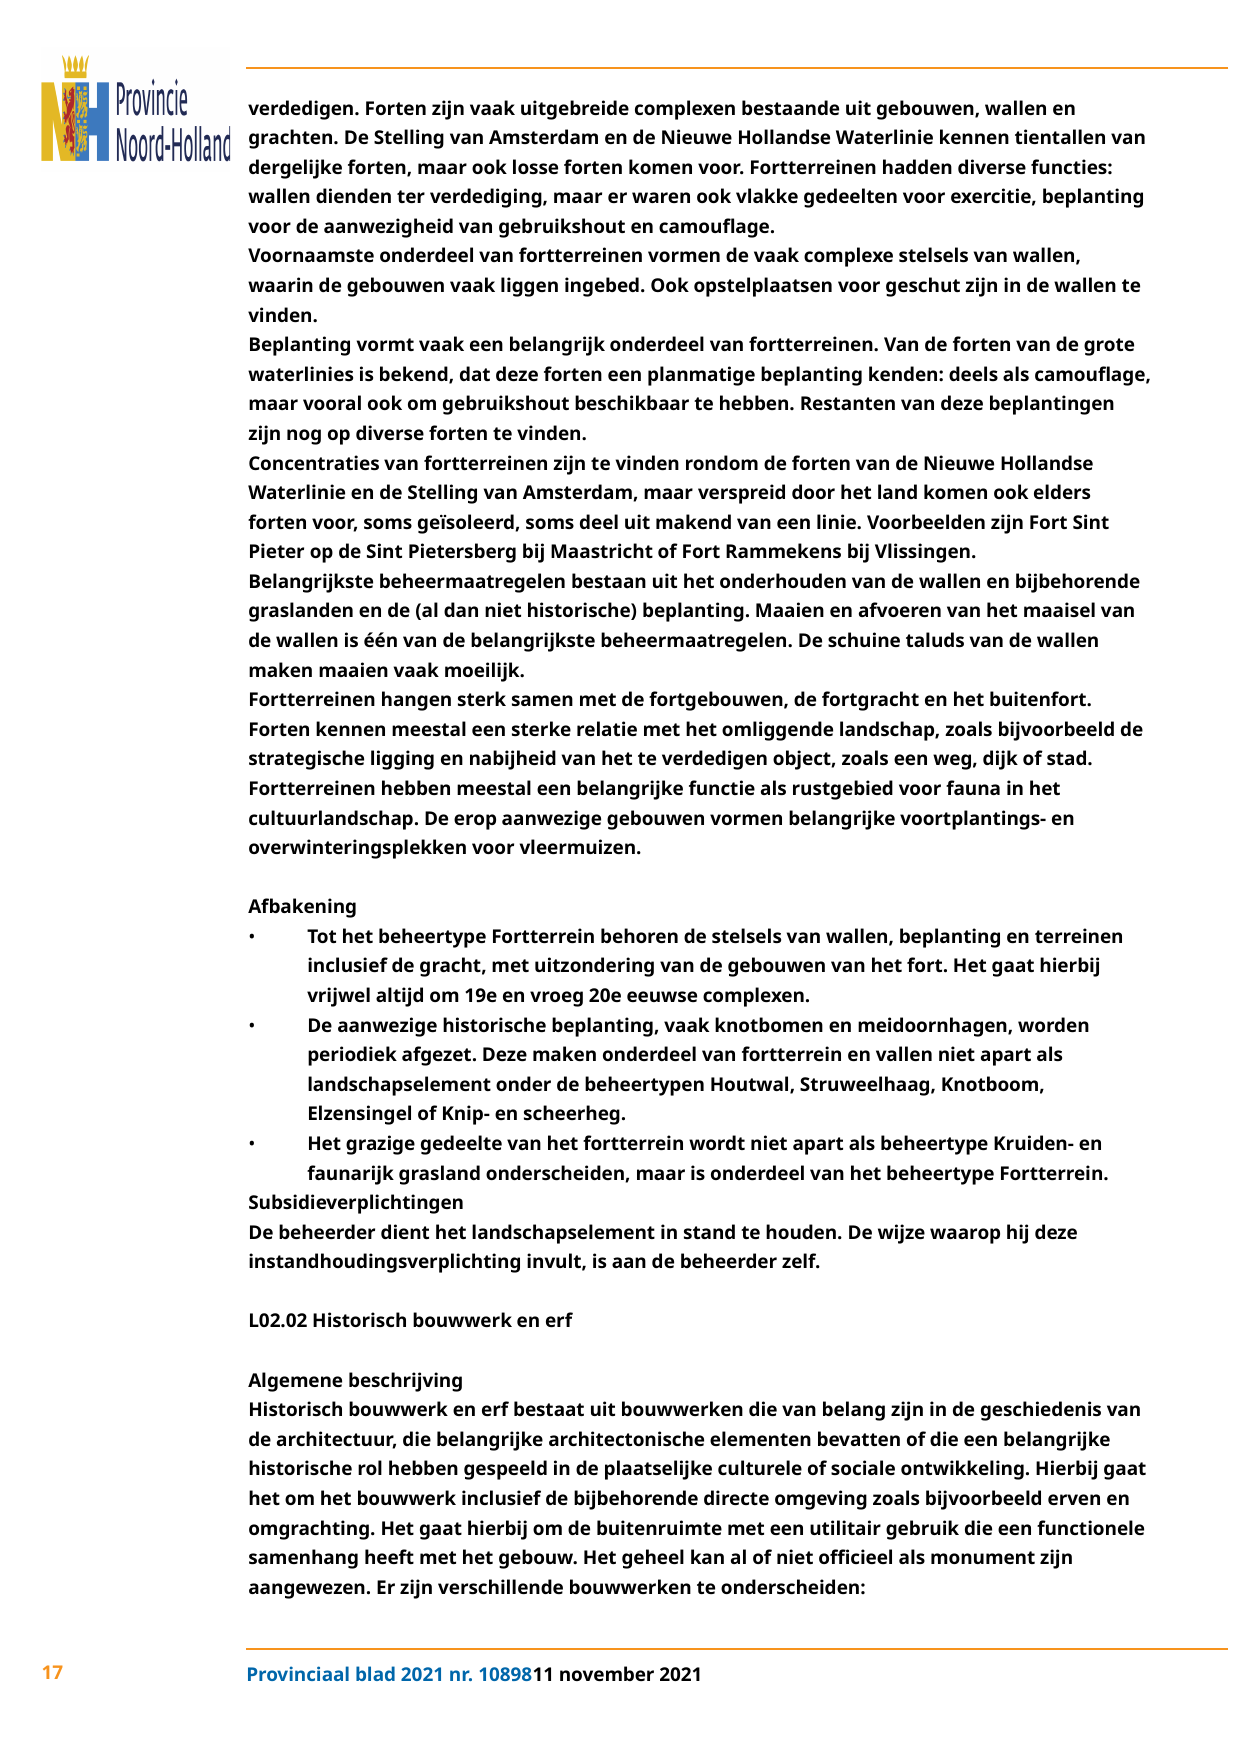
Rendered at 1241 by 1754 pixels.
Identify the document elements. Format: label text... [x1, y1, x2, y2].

list Het grazige gedeelte van het fortterrein wordt niet apart als beheertype Kruiden- en faunarijk grasland onderscheiden, maar is onderdeel van het beheertype Fortterrein. [248, 1130, 1152, 1186]
text Historisch bouwwerk en erf bestaat uit bouwwerken die van belang zijn in de geschiedenis van de architectuur, die belangrijke architectonische elementen bevatten of die een belangrijke historische rol hebben gespeeld in de plaatselijke culturele of sociale ontwikkeling. Hierbij gaat het om het bouwwerk inclusief de bijbehorende directe omgeving zoals bijvoorbeeld erven en omgrachting. Het gaat hierbij om de buitenruimte met een utilitair gebruik die een functionele samenhang heeft met het gebouw. Het geheel kan al of niet officieel als monument zijn aangewezen. Er zijn verschillende bouwwerken te onderscheiden: [248, 1396, 1152, 1600]
text Subsidieverplichtingen [248, 1189, 1152, 1215]
text Afbakening [248, 893, 1152, 919]
text Concentraties van fortterreinen zijn te vinden rondom de forten van de Nieuwe Hollandse Waterlinie en de Stelling van Amsterdam, maar verspreid door het land komen ook elders forten voor, soms geïsoleerd, soms deel uit makend van een linie. Voorbeelden zijn Fort Sint Pieter op de Sint Pietersberg bij Maastricht of Fort Rammekens bij Vlissingen. [248, 450, 1152, 564]
text Fortterreinen hangen sterk samen met de fortgebouwen, de fortgracht en het buitenfort. Forten kennen meestal een sterke relatie met het omliggende landschap, zoals bijvoorbeeld de strategische ligging en nabijheid van het te verdedigen object, zoals een weg, dijk of stad. Fortterreinen hebben meestal een belangrijke functie als rustgebied voor fauna in het cultuurlandschap. De erop aanwezige gebouwen vormen belangrijke voortplantings- en overwinteringsplekken voor vleermuizen. [248, 686, 1152, 860]
text Beplanting vormt vaak een belangrijk onderdeel van fortterreinen. Van de forten van de grote waterlinies is bekend, dat deze forten een planmatige beplanting kenden: deels als camouflage, maar vooral ook om gebruikshout beschikbaar te hebben. Restanten van deze beplantingen zijn nog op diverse forten te vinden. [248, 331, 1152, 446]
picture [41, 47, 231, 172]
text Voornaamste onderdeel van fortterreinen vormen de vaak complexe stelsels van wallen, waarin de gebouwen vaak liggen ingebed. Ook opstelplaatsen voor geschut zijn in de wallen te vinden. [248, 243, 1152, 328]
text Belangrijkste beheermaatregelen bestaan uit het onderhouden van de wallen en bijbehorende graslanden en de (al dan niet historische) beplanting. Maaien en afvoeren van het maaisel van de wallen is één van de belangrijkste beheermaatregelen. De schuine taluds van de wallen maken maaien vaak moeilijk. [248, 568, 1152, 683]
text Algemene beschrijving [248, 1367, 1152, 1393]
text L02.02 Historisch bouwwerk en erf [248, 1308, 1152, 1333]
text verdedigen. Forten zijn vaak uitgebreide complexen bestaande uit gebouwen, wallen en grachten. De Stelling van Amsterdam en de Nieuwe Hollandse Waterlinie kennen tientallen van dergelijke forten, maar ook losse forten komen voor. Fortterreinen hadden diverse functies: wallen dienden ter verdediging, maar er waren ook vlakke gedeelten voor exercitie, beplanting voor de aanwezigheid van gebruikshout en camouflage. [248, 95, 1152, 239]
text De beheerder dient het landschapselement in stand te houden. De wijze waarop hij deze instandhoudingsverplichting invult, is aan de beheerder zelf. [248, 1219, 1152, 1274]
list Tot het beheertype Fortterrein behoren de stelsels van wallen, beplanting en terreinen inclusief de gracht, met uitzondering van de gebouwen van het fort. Het gaat hierbij vrijwel altijd om 19e en vroeg 20e eeuwse complexen. [248, 923, 1152, 1008]
list De aanwezige historische beplanting, vaak knotbomen en meidoornhagen, worden periodiek afgezet. Deze maken onderdeel van fortterrein en vallen niet apart als landschapselement onder de beheertypen Houtwal, Struweelhaag, Knotboom, Elzensingel of Knip- en scheerheg. [248, 1012, 1152, 1126]
